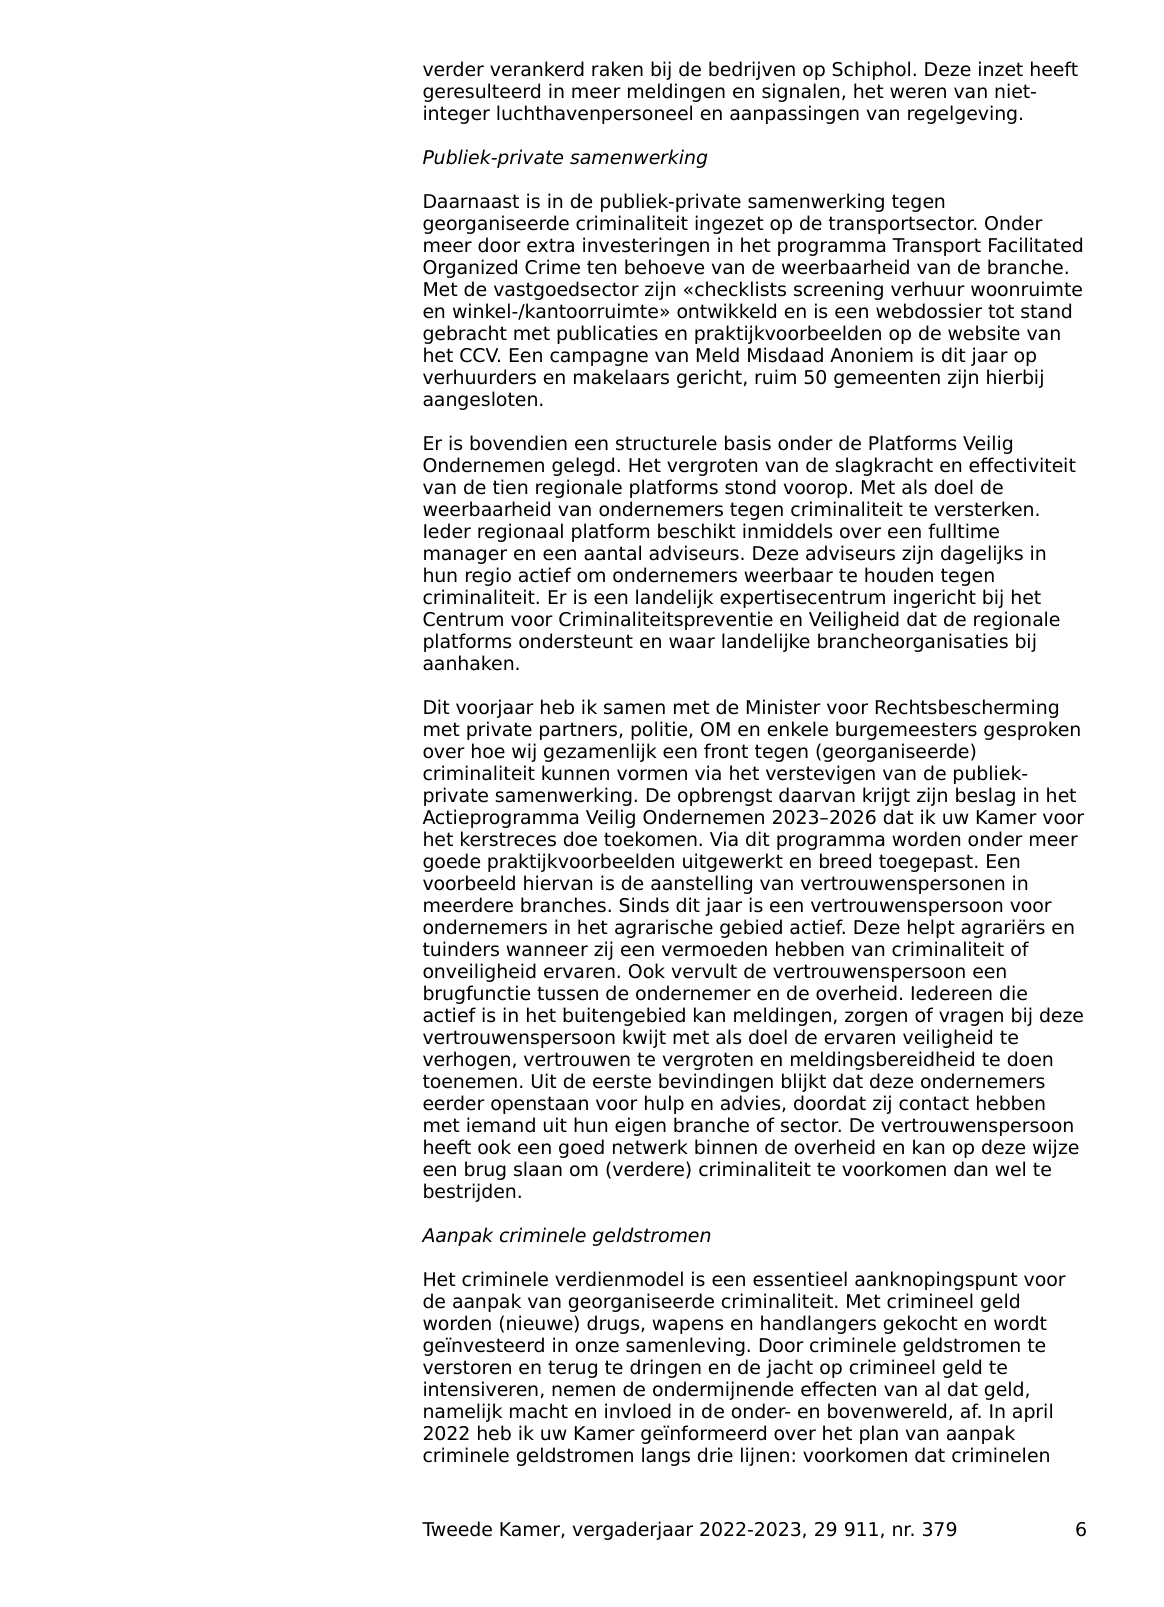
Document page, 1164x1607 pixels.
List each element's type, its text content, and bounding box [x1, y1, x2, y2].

text Er is bovendien een structurele basis onder de Platforms Veilig Ondernemen gelegd. Het vergroten van de slagkracht en effectiviteit van de tien regionale platforms stond voorop. Met als doel de weerbaarheid van ondernemers tegen criminaliteit te versterken. Ieder regionaal platform beschikt inmiddels over een fulltime manager en een aantal adviseurs. Deze adviseurs zijn dagelijks in hun regio actief om ondernemers weerbaar te houden tegen criminaliteit. Er is een landelijk expertisecentrum ingericht bij het Centrum voor Criminaliteitspreventie en Veiligheid dat de regionale platforms ondersteunt en waar landelijke brancheorganisaties bij aanhaken. [422, 433, 1087, 675]
subtitle Aanpak criminele geldstromen [422, 1225, 1087, 1247]
subtitle Publiek-private samenwerking [422, 147, 1087, 169]
text Het criminele verdienmodel is een essentieel aanknopingspunt voor de aanpak van georganiseerde criminaliteit. Met crimineel geld worden (nieuwe) drugs, wapens en handlangers gekocht en wordt geïnvesteerd in onze samenleving. Door criminele geldstromen te verstoren en terug te dringen en de jacht op crimineel geld te intensiveren, nemen de ondermijnende effecten van al dat geld, namelijk macht en invloed in de onder- en bovenwereld, af. In april 2022 heb ik uw Kamer geïnformeerd over het plan van aanpak criminele geldstromen langs drie lijnen: voorkomen dat criminelen [422, 1269, 1087, 1467]
text Dit voorjaar heb ik samen met de Minister voor Rechtsbescherming met private partners, politie, OM en enkele burgemeesters gesproken over hoe wij gezamenlijk een front tegen (georganiseerde) criminaliteit kunnen vormen via het verstevigen van de publiek-private samenwerking. De opbrengst daarvan krijgt zijn beslag in het Actieprogramma Veilig Ondernemen 2023–2026 dat ik uw Kamer voor het kerstreces doe toekomen. Via dit programma worden onder meer goede praktijkvoorbeelden uitgewerkt en breed toegepast. Een voorbeeld hiervan is de aanstelling van vertrouwenspersonen in meerdere branches. Sinds dit jaar is een vertrouwenspersoon voor ondernemers in het agrarische gebied actief. Deze helpt agrariërs en tuinders wanneer zij een vermoeden hebben van criminaliteit of onveiligheid ervaren. Ook vervult de vertrouwenspersoon een brugfunctie tussen de ondernemer en de overheid. Iedereen die actief is in het buitengebied kan meldingen, zorgen of vragen bij deze vertrouwenspersoon kwijt met als doel de ervaren veiligheid te verhogen, vertrouwen te vergroten en meldingsbereidheid te doen toenemen. Uit de eerste bevindingen blijkt dat deze ondernemers eerder openstaan voor hulp en advies, doordat zij contact hebben met iemand uit hun eigen branche of sector. De vertrouwenspersoon heeft ook een goed netwerk binnen de overheid en kan op deze wijze een brug slaan om (verdere) criminaliteit te voorkomen dan wel te bestrijden. [422, 697, 1087, 1203]
text Daarnaast is in de publiek-private samenwerking tegen georganiseerde criminaliteit ingezet op de transportsector. Onder meer door extra investeringen in het programma Transport Facilitated Organized Crime ten behoeve van de weerbaarheid van de branche. Met de vastgoedsector zijn «checklists screening verhuur woonruimte en winkel-/kantoorruimte» ontwikkeld en is een webdossier tot stand gebracht met publicaties en praktijkvoorbeelden op de website van het CCV. Een campagne van Meld Misdaad Anoniem is dit jaar op verhuurders en makelaars gericht, ruim 50 gemeenten zijn hierbij aangesloten. [422, 191, 1087, 411]
text verder verankerd raken bij de bedrijven op Schiphol. Deze inzet heeft geresulteerd in meer meldingen en signalen, het weren van niet-integer luchthavenpersoneel en aanpassingen van regelgeving. [422, 59, 1087, 125]
